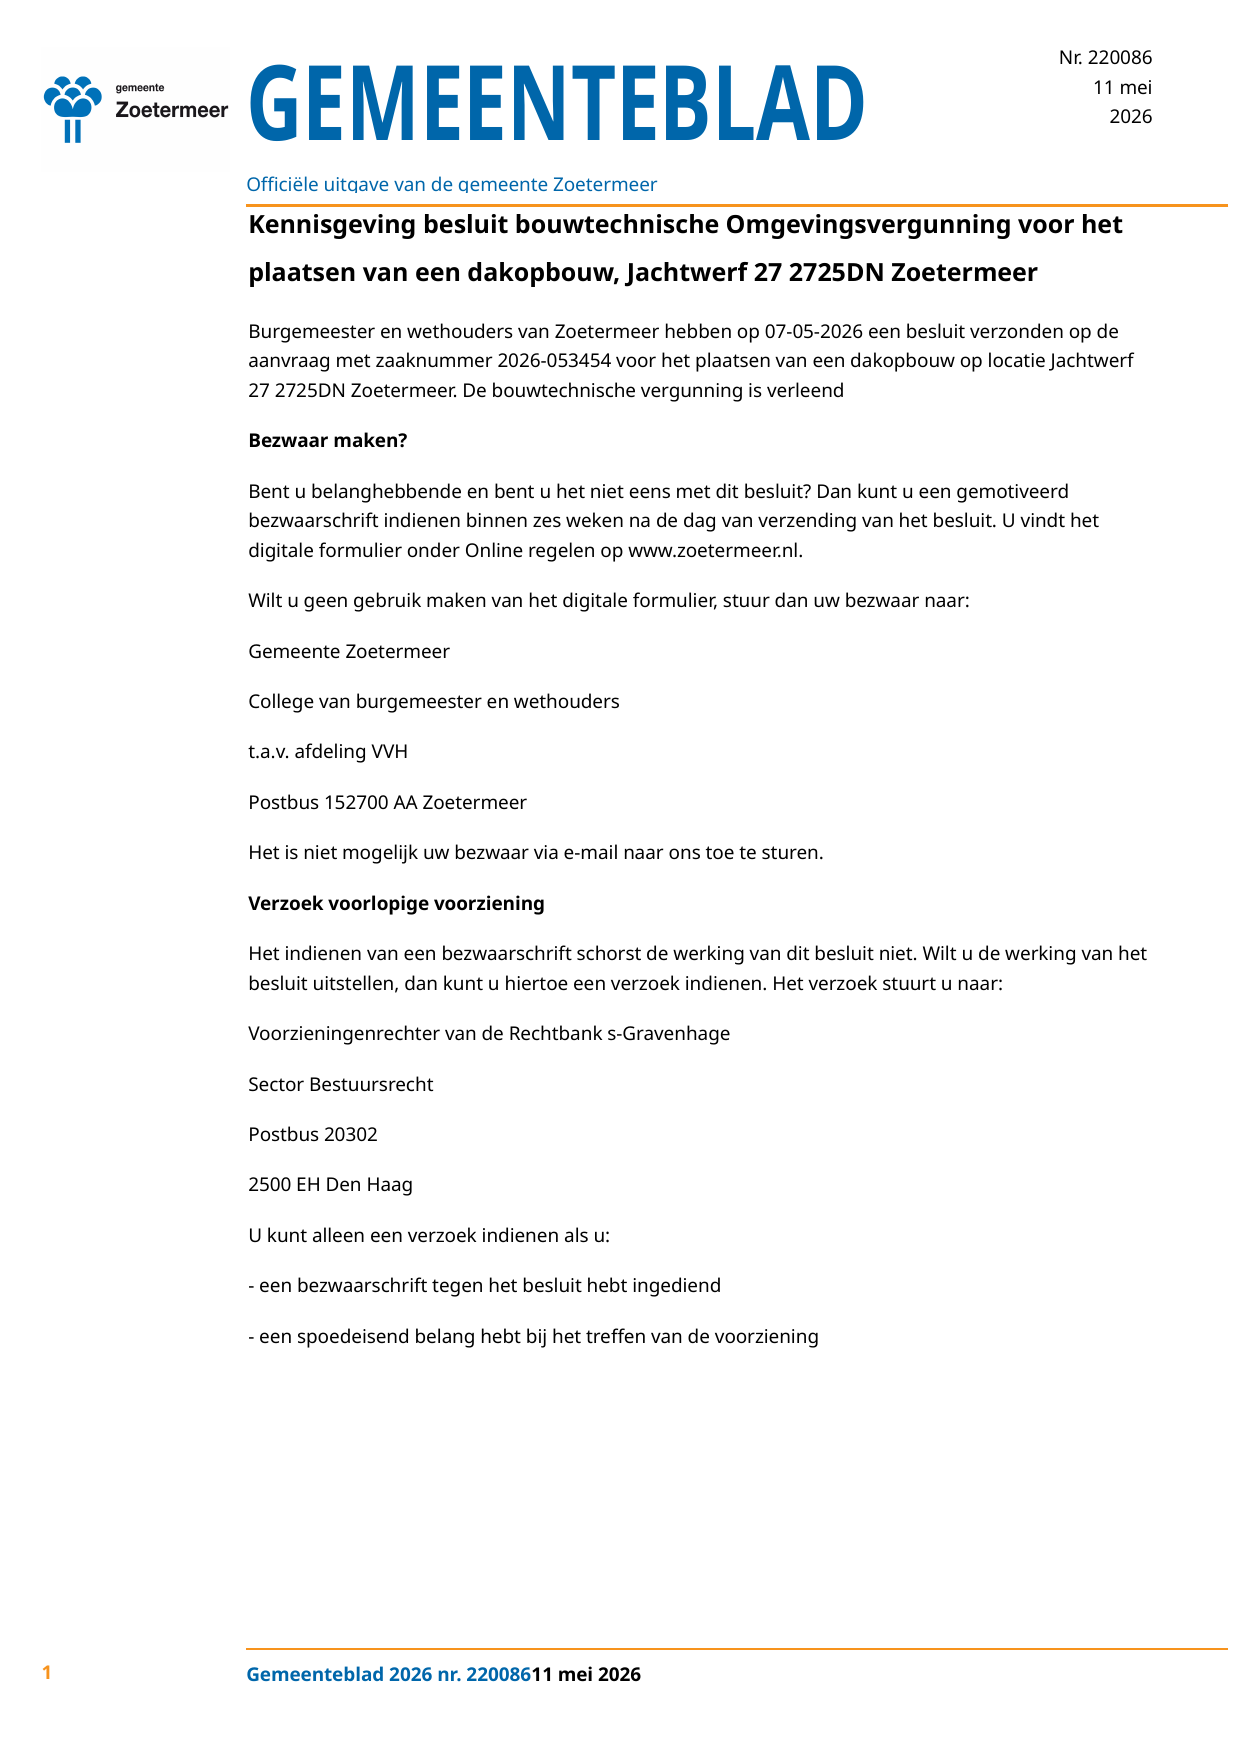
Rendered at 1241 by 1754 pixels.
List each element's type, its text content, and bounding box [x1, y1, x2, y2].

text Kennisgeving besluit bouwtechnische Omgevingsvergunning voor het plaatsen van een dakopbouw, Jachtwerf 27 2725DN Zoetermeer [248, 207, 1152, 288]
text Postbus 20302 [248, 1121, 1152, 1147]
text - een bezwaarschrift tegen het besluit hebt ingediend [248, 1272, 1152, 1298]
text - een spoedeisend belang hebt bij het treffen van de voorziening [248, 1323, 1152, 1349]
text Sector Bestuursrecht [248, 1071, 1152, 1097]
text Bent u belanghebbende en bent u het niet eens met dit besluit? Dan kunt u een gemotiveerd bezwaarschrift indienen binnen zes weken na de dag van verzending van het besluit. U vindt het digitale formulier onder Online regelen op www.zoetermeer.nl. [248, 478, 1152, 563]
text Het indienen van een bezwaarschrift schorst de werking van dit besluit niet. Wilt u de werking van het besluit uitstellen, dan kunt u hiertoe een verzoek indienen. Het verzoek stuurt u naar: [248, 940, 1152, 996]
text College van burgemeester en wethouders [248, 688, 1152, 714]
text Wilt u geen gebruik maken van het digitale formulier, stuur dan uw bezwaar naar: [248, 587, 1152, 613]
text Verzoek voorlopige voorziening [248, 890, 1152, 916]
text Het is niet mogelijk uw bezwaar via e-mail naar ons toe te sturen. [248, 839, 1152, 865]
text Voorzieningenrechter van de Rechtbank s-Gravenhage [248, 1020, 1152, 1046]
text Gemeente Zoetermeer [248, 638, 1152, 664]
text Burgemeester en wethouders van Zoetermeer hebben op 07-05-2026 een besluit verzonden op de aanvraag met zaaknummer 2026-053454 voor het plaatsen van een dakopbouw op locatie Jachtwerf 27 2725DN Zoetermeer. De bouwtechnische vergunning is verleend [248, 318, 1152, 403]
text t.a.v. afdeling VVH [248, 739, 1152, 764]
picture [41, 47, 231, 172]
text Postbus 152700 AA Zoetermeer [248, 789, 1152, 815]
text Bezwaar maken? [248, 427, 1152, 453]
text U kunt alleen een verzoek indienen als u: [248, 1222, 1152, 1248]
text 2500 EH Den Haag [248, 1172, 1152, 1197]
